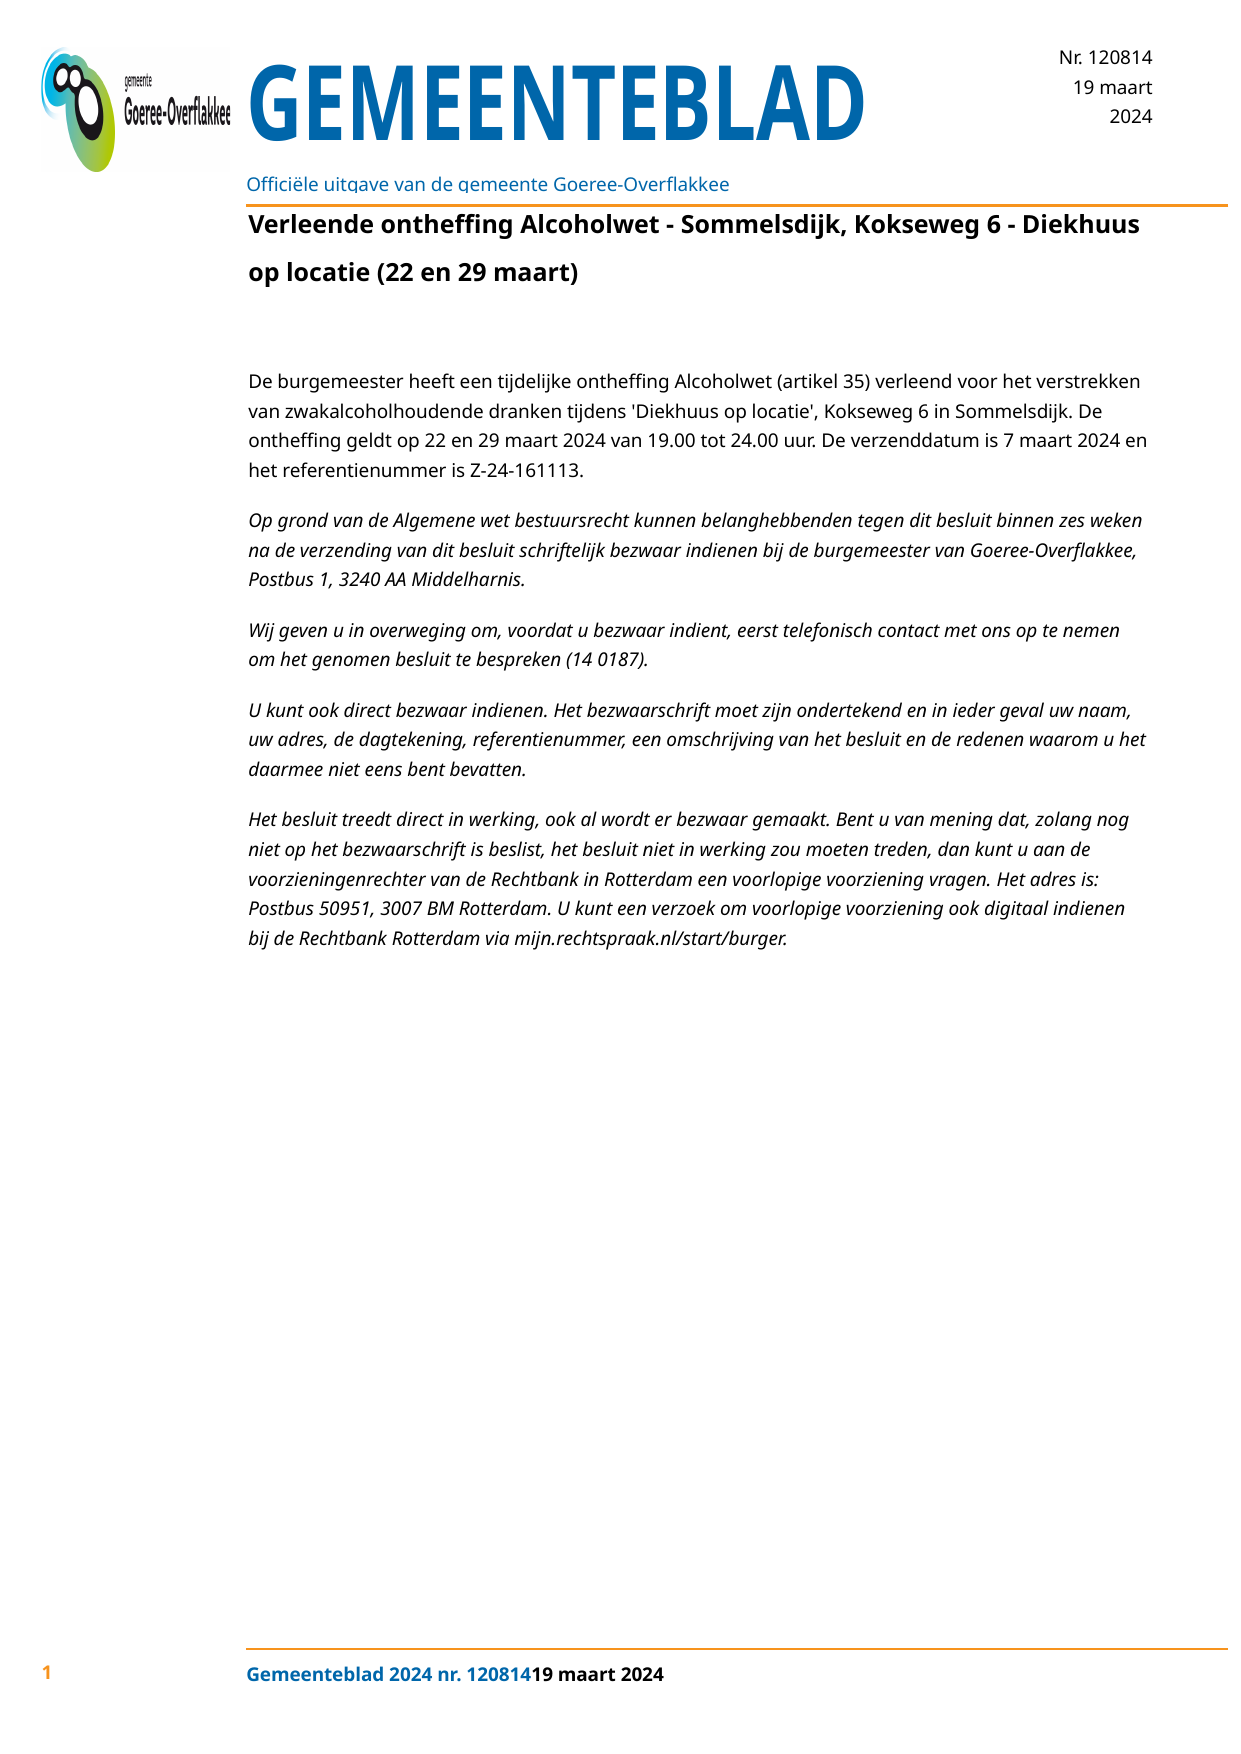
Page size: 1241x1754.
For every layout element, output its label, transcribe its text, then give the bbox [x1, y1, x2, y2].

text De burgemeester heeft een tijdelijke ontheffing Alcoholwet (artikel 35) verleend voor het verstrekken van zwakalcoholhoudende dranken tijdens 'Diekhuus op locatie', Kokseweg 6 in Sommelsdijk. De ontheffing geldt op 22 en 29 maart 2024 van 19.00 tot 24.00 uur. De verzenddatum is 7 maart 2024 en het referentienummer is Z-24-161113. [248, 368, 1152, 483]
picture [41, 47, 231, 172]
text U kunt ook direct bezwaar indienen. Het bezwaarschrift moet zijn ondertekend en in ieder geval uw naam, uw adres, de dagtekening, referentienummer, een omschrijving van het besluit en de redenen waarom u het daarmee niet eens bent bevatten. [248, 697, 1152, 782]
text Op grond van de Algemene wet bestuursrecht kunnen belanghebbenden tegen dit besluit binnen zes weken na de verzending van dit besluit schriftelijk bezwaar indienen bij de burgemeester van Goeree-Overflakkee, Postbus 1, 3240 AA Middelharnis. [248, 507, 1152, 592]
text Verleende ontheffing Alcoholwet - Sommelsdijk, Kokseweg 6 - Diekhuus op locatie (22 en 29 maart) [248, 207, 1152, 288]
text Wij geven u in overweging om, voordat u bezwaar indient, eerst telefonisch contact met ons op te nemen om het genomen besluit te bespreken (14 0187). [248, 617, 1152, 672]
text Het besluit treedt direct in werking, ook al wordt er bezwaar gemaakt. Bent u van mening dat, zolang nog niet op het bezwaarschrift is beslist, het besluit niet in werking zou moeten treden, dan kunt u aan de voorzieningenrechter van de Rechtbank in Rotterdam een voorlopige voorziening vragen. Het adres is: Postbus 50951, 3007 BM Rotterdam. U kunt een verzoek om voorlopige voorziening ook digitaal indienen bij de Rechtbank Rotterdam via mijn.rechtspraak.nl/start/burger. [248, 807, 1152, 951]
